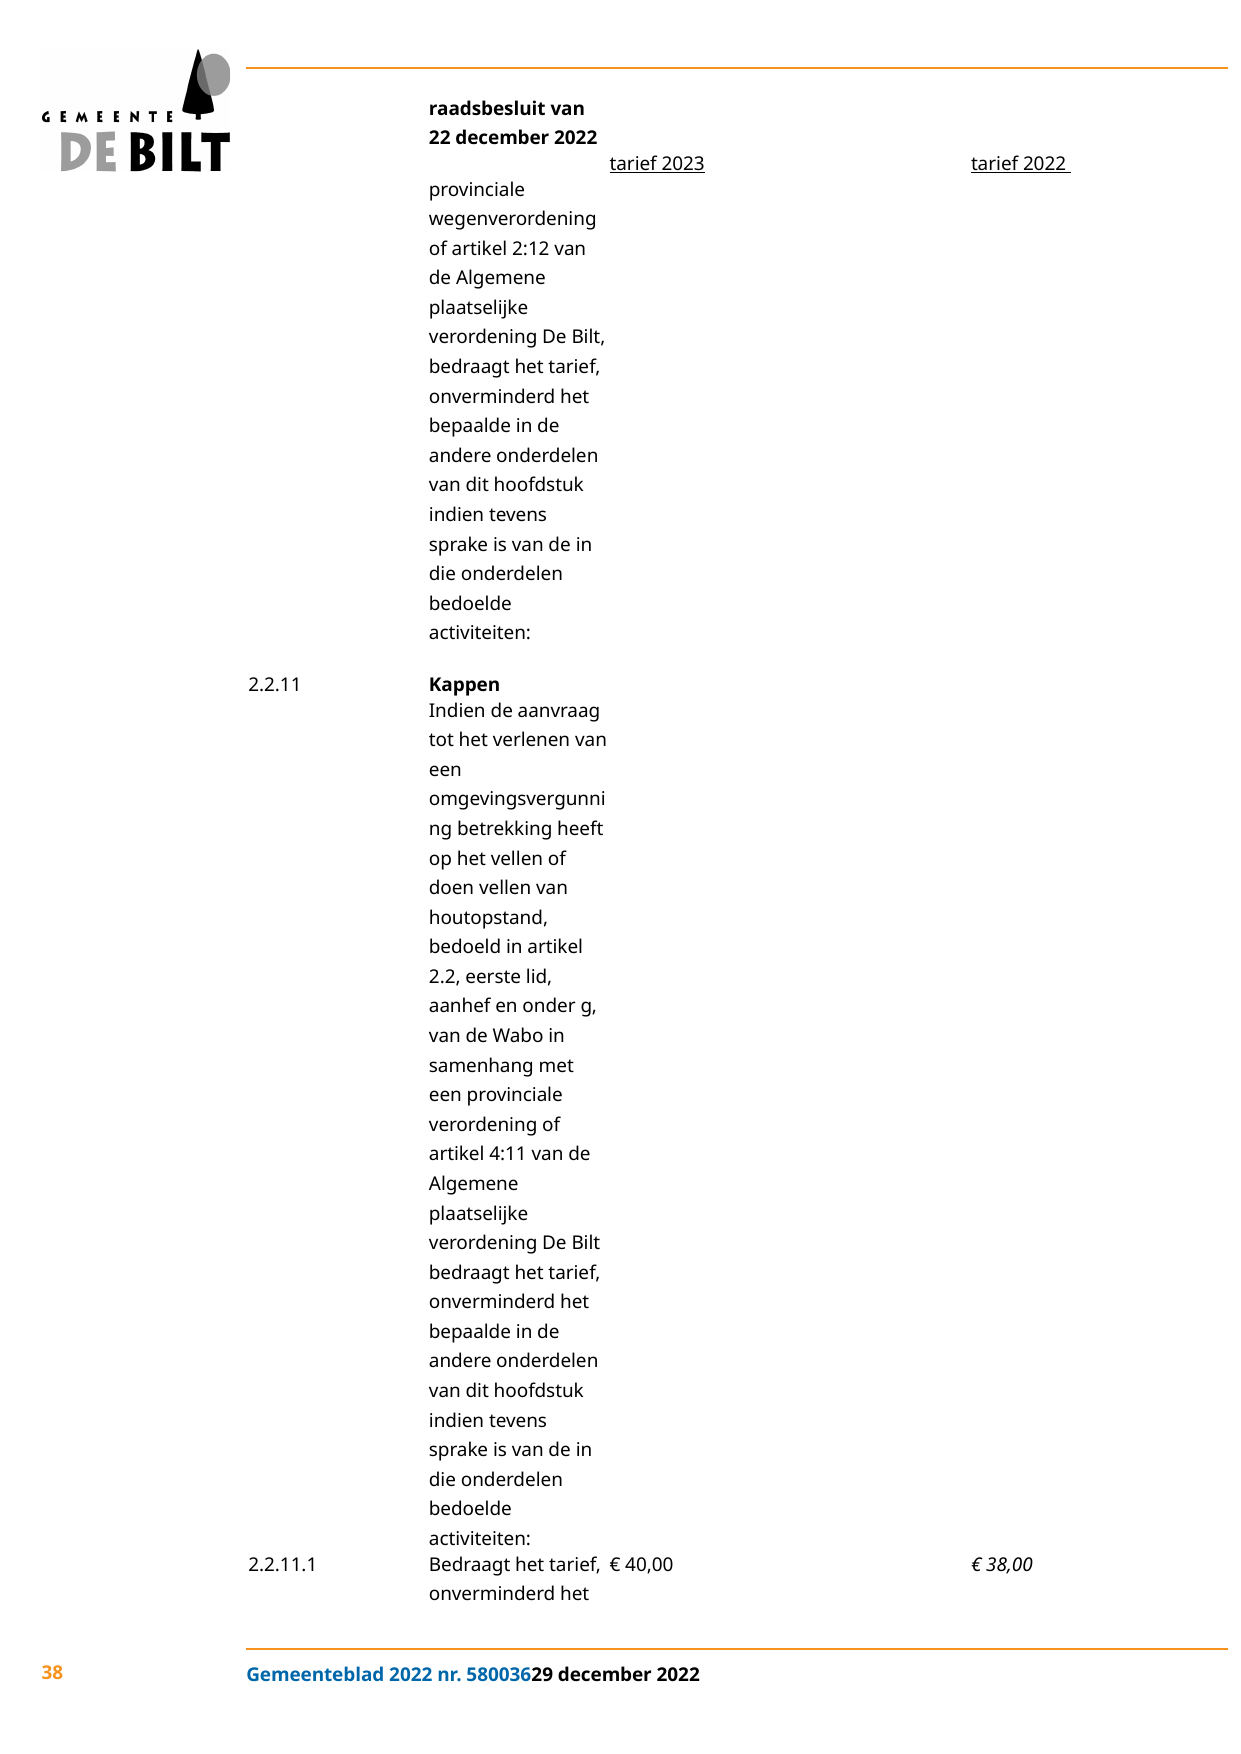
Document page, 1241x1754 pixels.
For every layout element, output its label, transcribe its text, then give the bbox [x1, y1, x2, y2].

table_cell [609, 176, 971, 645]
table_cell 2.2.11.1 [248, 1551, 429, 1606]
table_cell [609, 671, 971, 697]
table_cell [609, 645, 971, 671]
table_cell [971, 697, 1152, 1551]
table_header [248, 95, 429, 150]
table_cell provinciale wegenverordening of artikel 2:12 van de Algemene plaatselijke verordening De Bilt, bedraagt het tarief, onverminderd het bepaalde in de andere onderdelen van dit hoofdstuk indien tevens sprake is van de in die onderdelen bedoelde activiteiten: [429, 176, 609, 645]
table_cell [971, 671, 1152, 697]
picture [41, 47, 231, 172]
table_cell [971, 176, 1152, 645]
table_cell tarief 2023 [609, 150, 971, 176]
table_cell Indien de aanvraag tot het verlenen van een omgevingsvergunning betrekking heeft op het vellen of doen vellen van houtopstand, bedoeld in artikel 2.2, eerste lid, aanhef en onder g, van de Wabo in samenhang met een provinciale verordening of artikel 4:11 van de Algemene plaatselijke verordening De Bilt bedraagt het tarief, onverminderd het bepaalde in de andere onderdelen van dit hoofdstuk indien tevens sprake is van de in die onderdelen bedoelde activiteiten: [429, 697, 609, 1551]
table_cell [971, 645, 1152, 671]
table_header [609, 95, 1152, 150]
table_cell [248, 150, 429, 176]
table_cell € 40,00 [609, 1551, 971, 1606]
table_cell [609, 697, 971, 1551]
table_cell [248, 697, 429, 1551]
table_cell Kappen [429, 671, 609, 697]
table_cell € 38,00 [971, 1551, 1152, 1606]
table_cell Bedraagt het tarief, onverminderd het [429, 1551, 609, 1606]
table_header raadsbesluit van 22 december 2022 [429, 95, 609, 150]
table_cell [248, 176, 429, 645]
table_cell tarief 2022 [971, 150, 1152, 176]
table_cell [248, 645, 429, 671]
table_cell [429, 150, 609, 176]
table_cell [429, 645, 609, 671]
table_cell 2.2.11 [248, 671, 429, 697]
